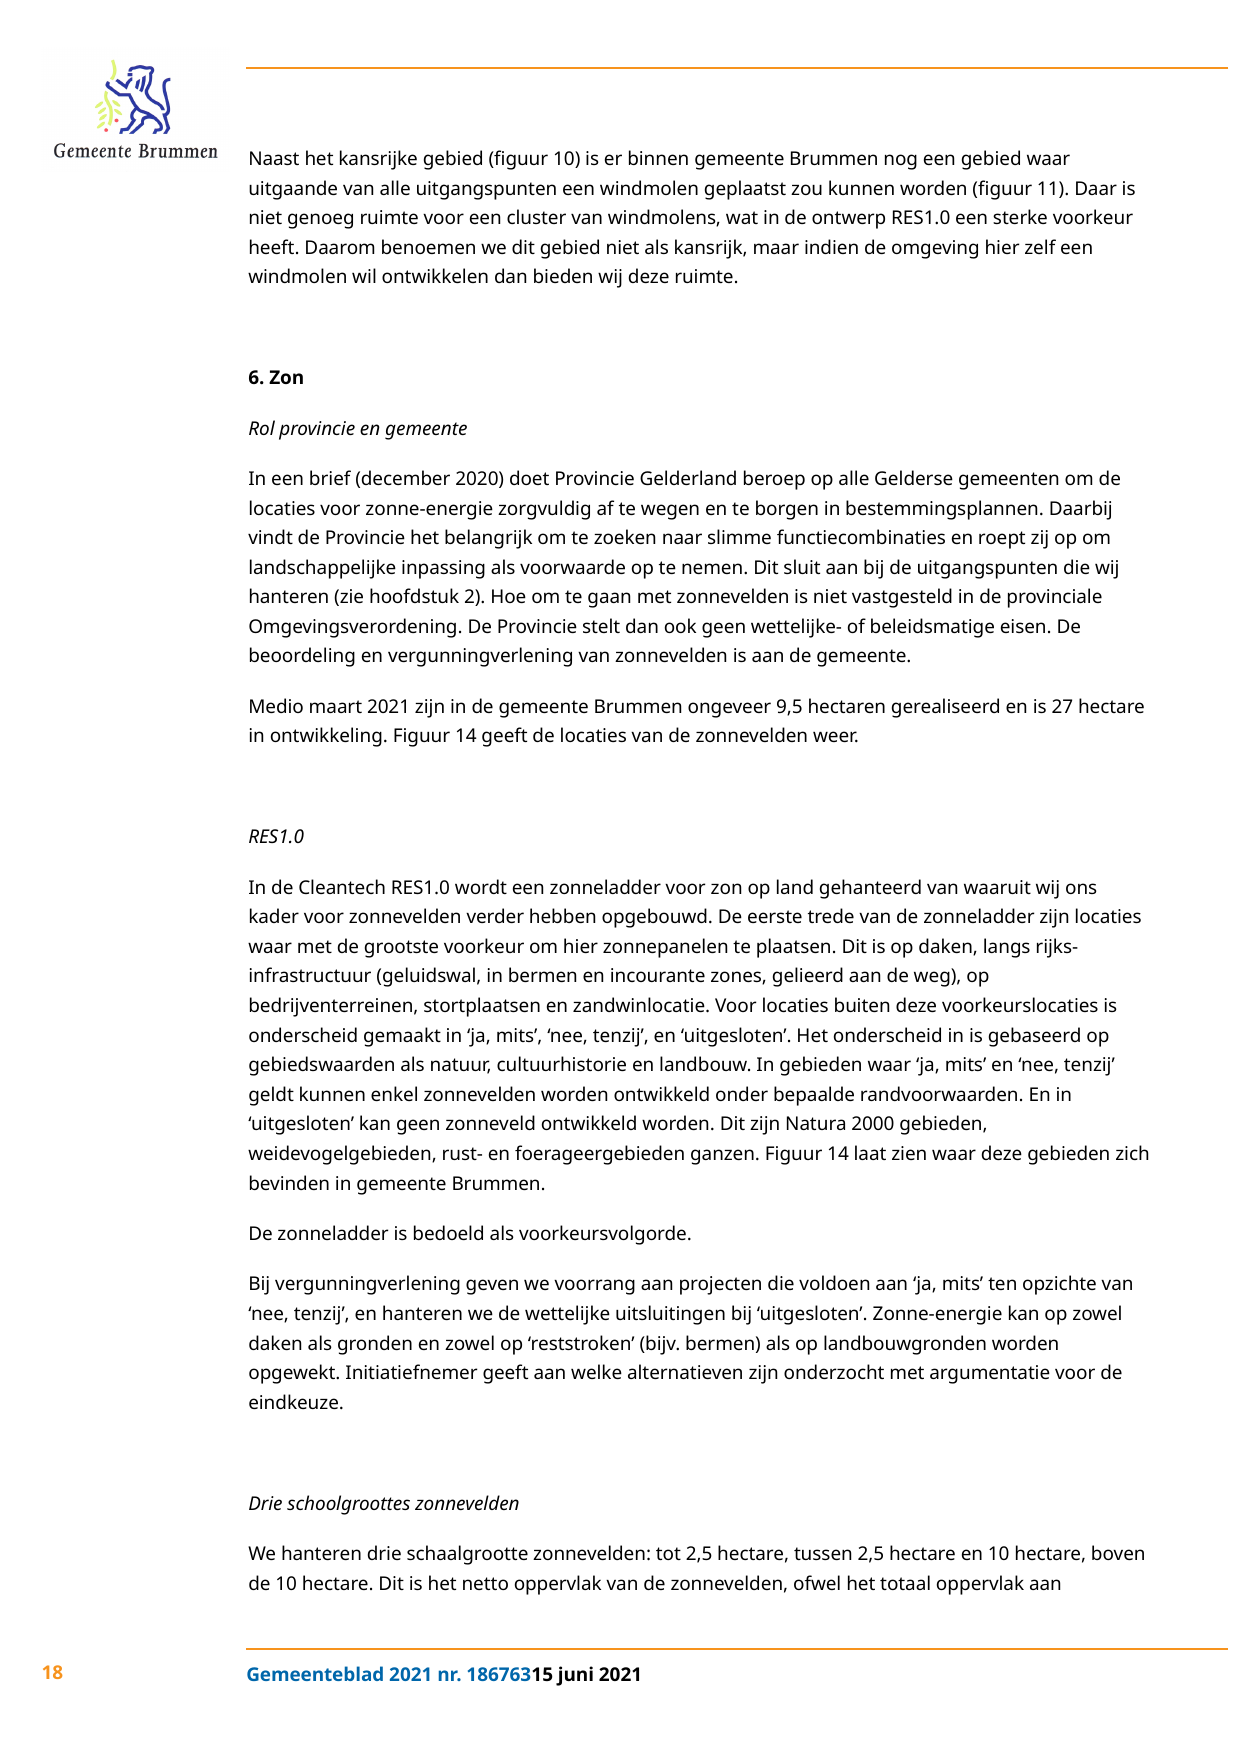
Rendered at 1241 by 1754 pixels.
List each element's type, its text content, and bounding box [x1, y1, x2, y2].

text Naast het kansrijke gebied (figuur 10) is er binnen gemeente Brummen nog een gebied waar uitgaande van alle uitgangspunten een windmolen geplaatst zou kunnen worden (figuur 11). Daar is niet genoeg ruimte voor een cluster van windmolens, wat in de ontwerp RES1.0 een sterke voorkeur heeft. Daarom benoemen we dit gebied niet als kansrijk, maar indien de omgeving hier zelf een windmolen wil ontwikkelen dan bieden wij deze ruimte. [248, 145, 1152, 289]
text We hanteren drie schaalgrootte zonnevelden: tot 2,5 hectare, tussen 2,5 hectare en 10 hectare, boven de 10 hectare. Dit is het netto oppervlak van de zonnevelden, ofwel het totaal oppervlak aan [248, 1540, 1152, 1596]
text RES1.0 [248, 823, 1152, 849]
text De zonneladder is bedoeld als voorkeursvolgorde. [248, 1220, 1152, 1246]
text Bij vergunningverlening geven we voorrang aan projecten die voldoen aan ‘ja, mits’ ten opzichte van ‘nee, tenzij’, en hanteren we de wettelijke uitsluitingen bij ‘uitgesloten’. Zonne-energie kan op zowel daken als gronden en zowel op ‘reststroken’ (bijv. bermen) als op landbouwgronden worden opgewekt. Initiatiefnemer geeft aan welke alternatieven zijn onderzocht met argumentatie voor de eindkeuze. [248, 1271, 1152, 1415]
text Rol provincie en gemeente [248, 415, 1152, 441]
text Medio maart 2021 zijn in de gemeente Brummen ongeveer 9,5 hectaren gerealiseerd en is 27 hectare in ontwikkeling. Figuur 14 geeft de locaties van de zonnevelden weer. [248, 693, 1152, 748]
text 6. Zon [248, 364, 1152, 390]
picture [41, 47, 231, 172]
text In een brief (december 2020) doet Provincie Gelderland beroep op alle Gelderse gemeenten om de locaties voor zonne-energie zorgvuldig af te wegen en te borgen in bestemmingsplannen. Daarbij vindt de Provincie het belangrijk om te zoeken naar slimme functiecombinaties en roept zij op om landschappelijke inpassing als voorwaarde op te nemen. Dit sluit aan bij de uitgangspunten die wij hanteren (zie hoofdstuk 2). Hoe om te gaan met zonnevelden is niet vastgesteld in de provinciale Omgevingsverordening. De Provincie stelt dan ook geen wettelijke- of beleidsmatige eisen. De beoordeling en vergunningverlening van zonnevelden is aan de gemeente. [248, 465, 1152, 668]
text Drie schoolgroottes zonnevelden [248, 1490, 1152, 1516]
text In de Cleantech RES1.0 wordt een zonneladder voor zon op land gehanteerd van waaruit wij ons kader voor zonnevelden verder hebben opgebouwd. De eerste trede van de zonneladder zijn locaties waar met de grootste voorkeur om hier zonnepanelen te plaatsen. Dit is op daken, langs rijks-infrastructuur (geluidswal, in bermen en incourante zones, gelieerd aan de weg), op bedrijventerreinen, stortplaatsen en zandwinlocatie. Voor locaties buiten deze voorkeurslocaties is onderscheid gemaakt in ‘ja, mits’, ‘nee, tenzij’, en ‘uitgesloten’. Het onderscheid in is gebaseerd op gebiedswaarden als natuur, cultuurhistorie en landbouw. In gebieden waar ‘ja, mits’ en ‘nee, tenzij’ geldt kunnen enkel zonnevelden worden ontwikkeld onder bepaalde randvoorwaarden. En in ‘uitgesloten’ kan geen zonneveld ontwikkeld worden. Dit zijn Natura 2000 gebieden, weidevogelgebieden, rust- en foerageergebieden ganzen. Figuur 14 laat zien waar deze gebieden zich bevinden in gemeente Brummen. [248, 874, 1152, 1196]
